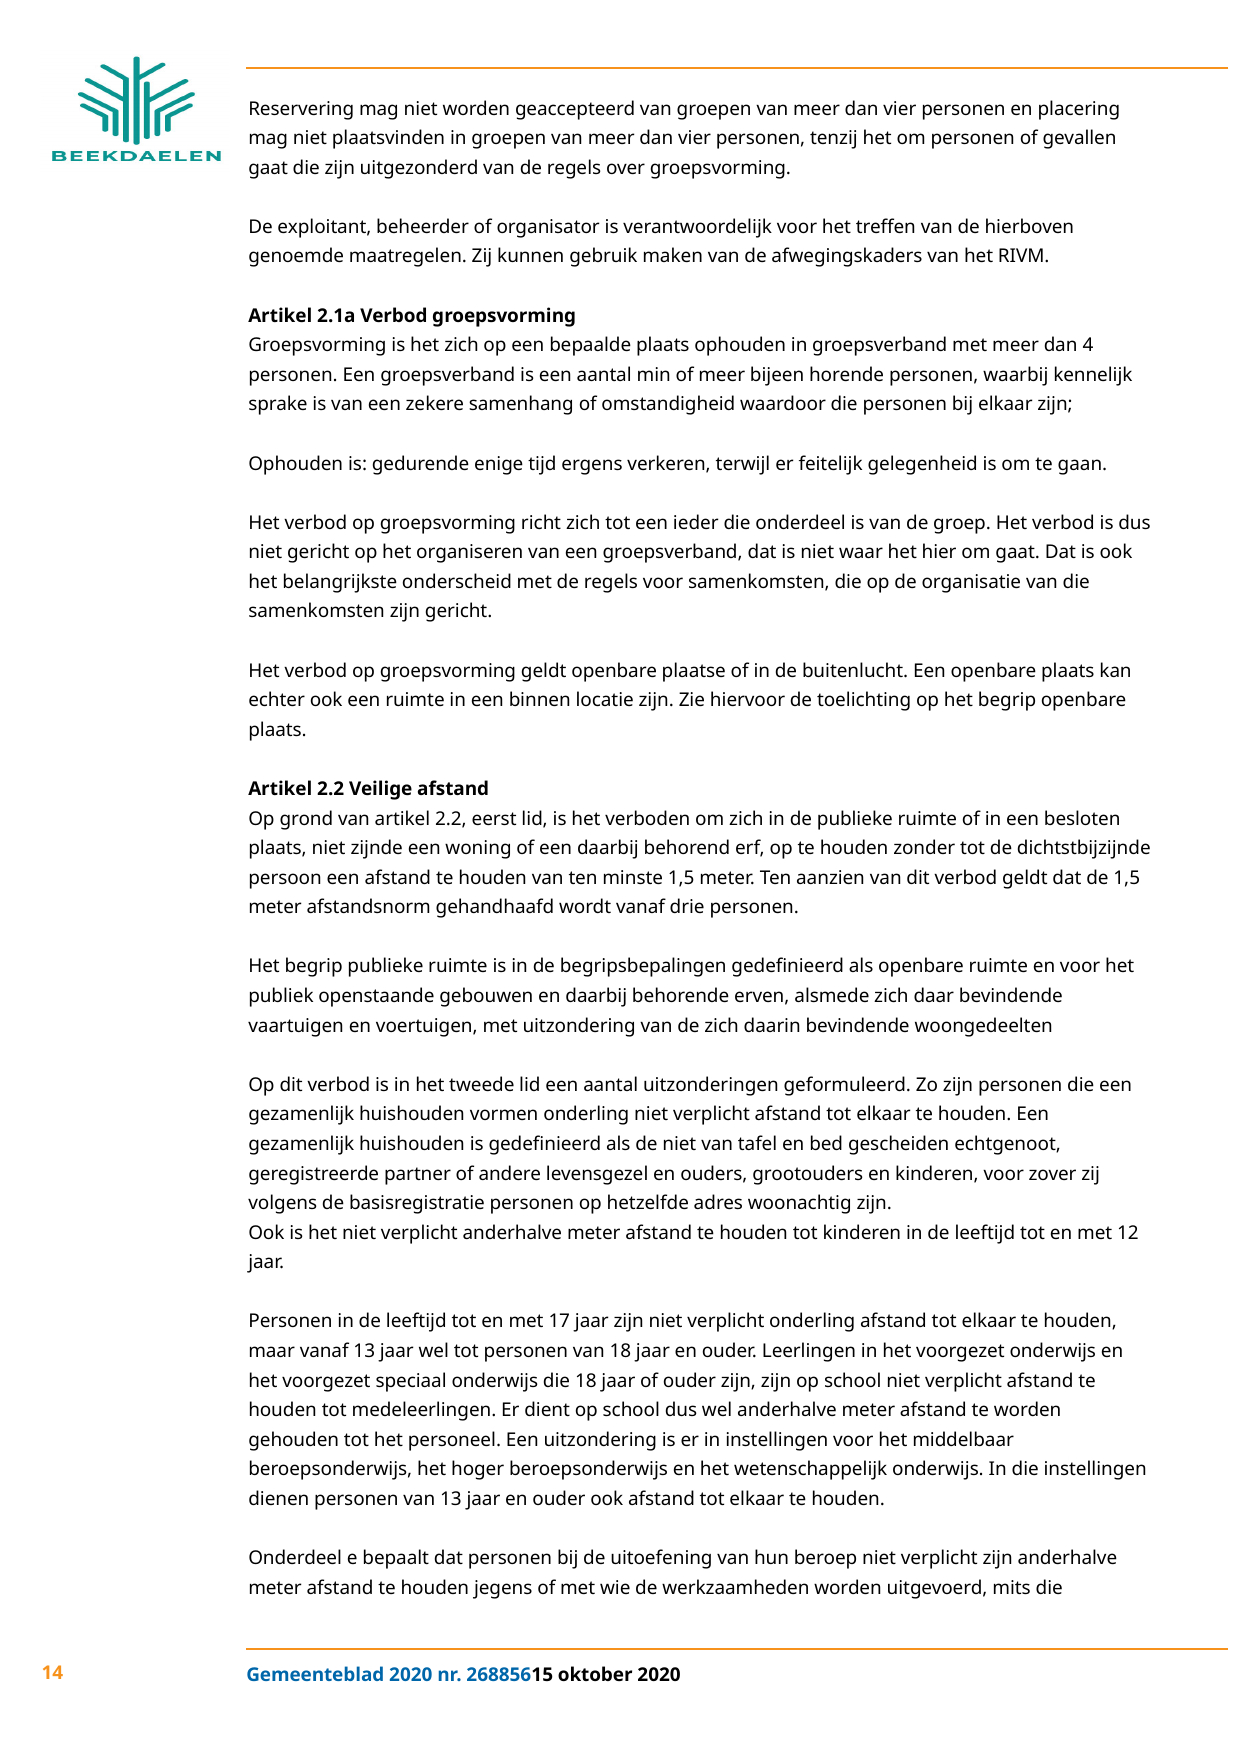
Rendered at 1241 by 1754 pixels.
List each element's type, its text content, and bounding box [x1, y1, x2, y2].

text Personen in de leeftijd tot en met 17 jaar zijn niet verplicht onderling afstand tot elkaar te houden, maar vanaf 13 jaar wel tot personen van 18 jaar en ouder. Leerlingen in het voorgezet onderwijs en het voorgezet speciaal onderwijs die 18 jaar of ouder zijn, zijn op school niet verplicht afstand te houden tot medeleerlingen. Er dient op school dus wel anderhalve meter afstand te worden gehouden tot het personeel. Een uitzondering is er in instellingen voor het middelbaar beroepsonderwijs, het hoger beroepsonderwijs en het wetenschappelijk onderwijs. In die instellingen dienen personen van 13 jaar en ouder ook afstand tot elkaar te houden. [248, 1308, 1152, 1511]
picture [41, 47, 231, 172]
text Het begrip publieke ruimte is in de begripsbepalingen gedefinieerd als openbare ruimte en voor het publiek openstaande gebouwen en daarbij behorende erven, alsmede zich daar bevindende vaartuigen en voertuigen, met uitzondering van de zich daarin bevindende woongedeelten [248, 953, 1152, 1038]
text Ophouden is: gedurende enige tijd ergens verkeren, terwijl er feitelijk gelegenheid is om te gaan. [248, 450, 1152, 476]
text Ook is het niet verplicht anderhalve meter afstand te houden tot kinderen in de leeftijd tot en met 12 jaar. [248, 1219, 1152, 1274]
text Groepsvorming is het zich op een bepaalde plaats ophouden in groepsverband met meer dan 4 personen. Een groepsverband is een aantal min of meer bijeen horende personen, waarbij kennelijk sprake is van een zekere samenhang of omstandigheid waardoor die personen bij elkaar zijn; [248, 331, 1152, 416]
text Artikel 2.2 Veilige afstand [248, 775, 1152, 801]
text De exploitant, beheerder of organisator is verantwoordelijk voor het treffen van de hierboven genoemde maatregelen. Zij kunnen gebruik maken van de afwegingskaders van het RIVM. [248, 213, 1152, 268]
text Onderdeel e bepaalt dat personen bij de uitoefening van hun beroep niet verplicht zijn anderhalve meter afstand te houden jegens of met wie de werkzaamheden worden uitgevoerd, mits die [248, 1544, 1152, 1600]
text Het verbod op groepsvorming richt zich tot een ieder die onderdeel is van de groep. Het verbod is dus niet gericht op het organiseren van een groepsverband, dat is niet waar het hier om gaat. Dat is ook het belangrijkste onderscheid met de regels voor samenkomsten, die op de organisatie van die samenkomsten zijn gericht. [248, 509, 1152, 623]
text Artikel 2.1a Verbod groepsvorming [248, 302, 1152, 328]
text Op dit verbod is in het tweede lid een aantal uitzonderingen geformuleerd. Zo zijn personen die een gezamenlijk huishouden vormen onderling niet verplicht afstand tot elkaar te houden. Een gezamenlijk huishouden is gedefinieerd als de niet van tafel en bed gescheiden echtgenoot, geregistreerde partner of andere levensgezel en ouders, grootouders en kinderen, voor zover zij volgens de basisregistratie personen op hetzelfde adres woonachtig zijn. [248, 1071, 1152, 1215]
text Reservering mag niet worden geaccepteerd van groepen van meer dan vier personen en placering mag niet plaatsvinden in groepen van meer dan vier personen, tenzij het om personen of gevallen gaat die zijn uitgezonderd van de regels over groepsvorming. [248, 95, 1152, 180]
text Op grond van artikel 2.2, eerst lid, is het verboden om zich in de publieke ruimte of in een besloten plaats, niet zijnde een woning of een daarbij behorend erf, op te houden zonder tot de dichtstbijzijnde persoon een afstand te houden van ten minste 1,5 meter. Ten aanzien van dit verbod geldt dat de 1,5 meter afstandsnorm gehandhaafd wordt vanaf drie personen. [248, 805, 1152, 919]
text Het verbod op groepsvorming geldt openbare plaatse of in de buitenlucht. Een openbare plaats kan echter ook een ruimte in een binnen locatie zijn. Zie hiervoor de toelichting op het begrip openbare plaats. [248, 657, 1152, 742]
